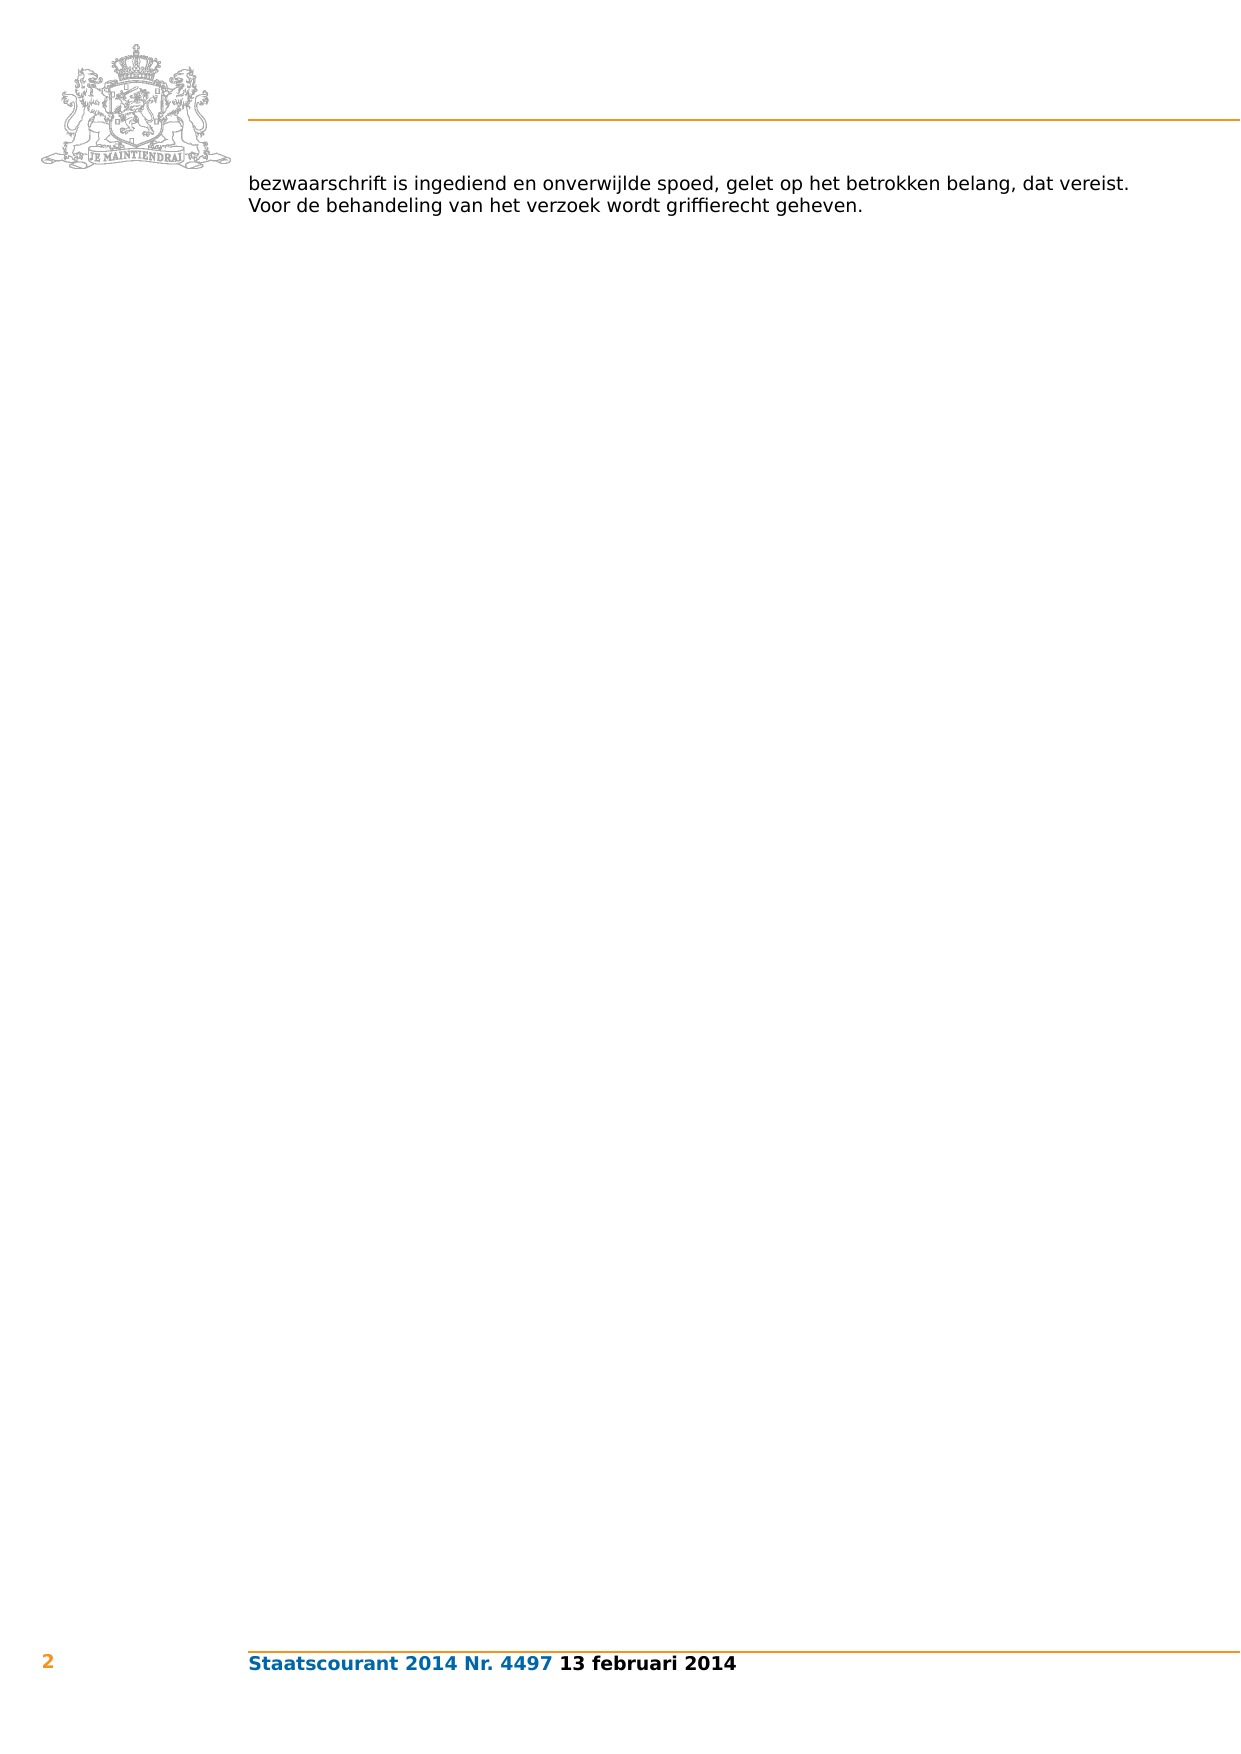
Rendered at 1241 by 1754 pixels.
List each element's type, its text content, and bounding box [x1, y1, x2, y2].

text bezwaarschrift is ingediend en onverwijlde spoed, gelet op het betrokken belang, dat vereist. Voor de behandeling van het verzoek wordt griffierecht geheven. [248, 173, 1163, 217]
picture [41, 44, 231, 169]
